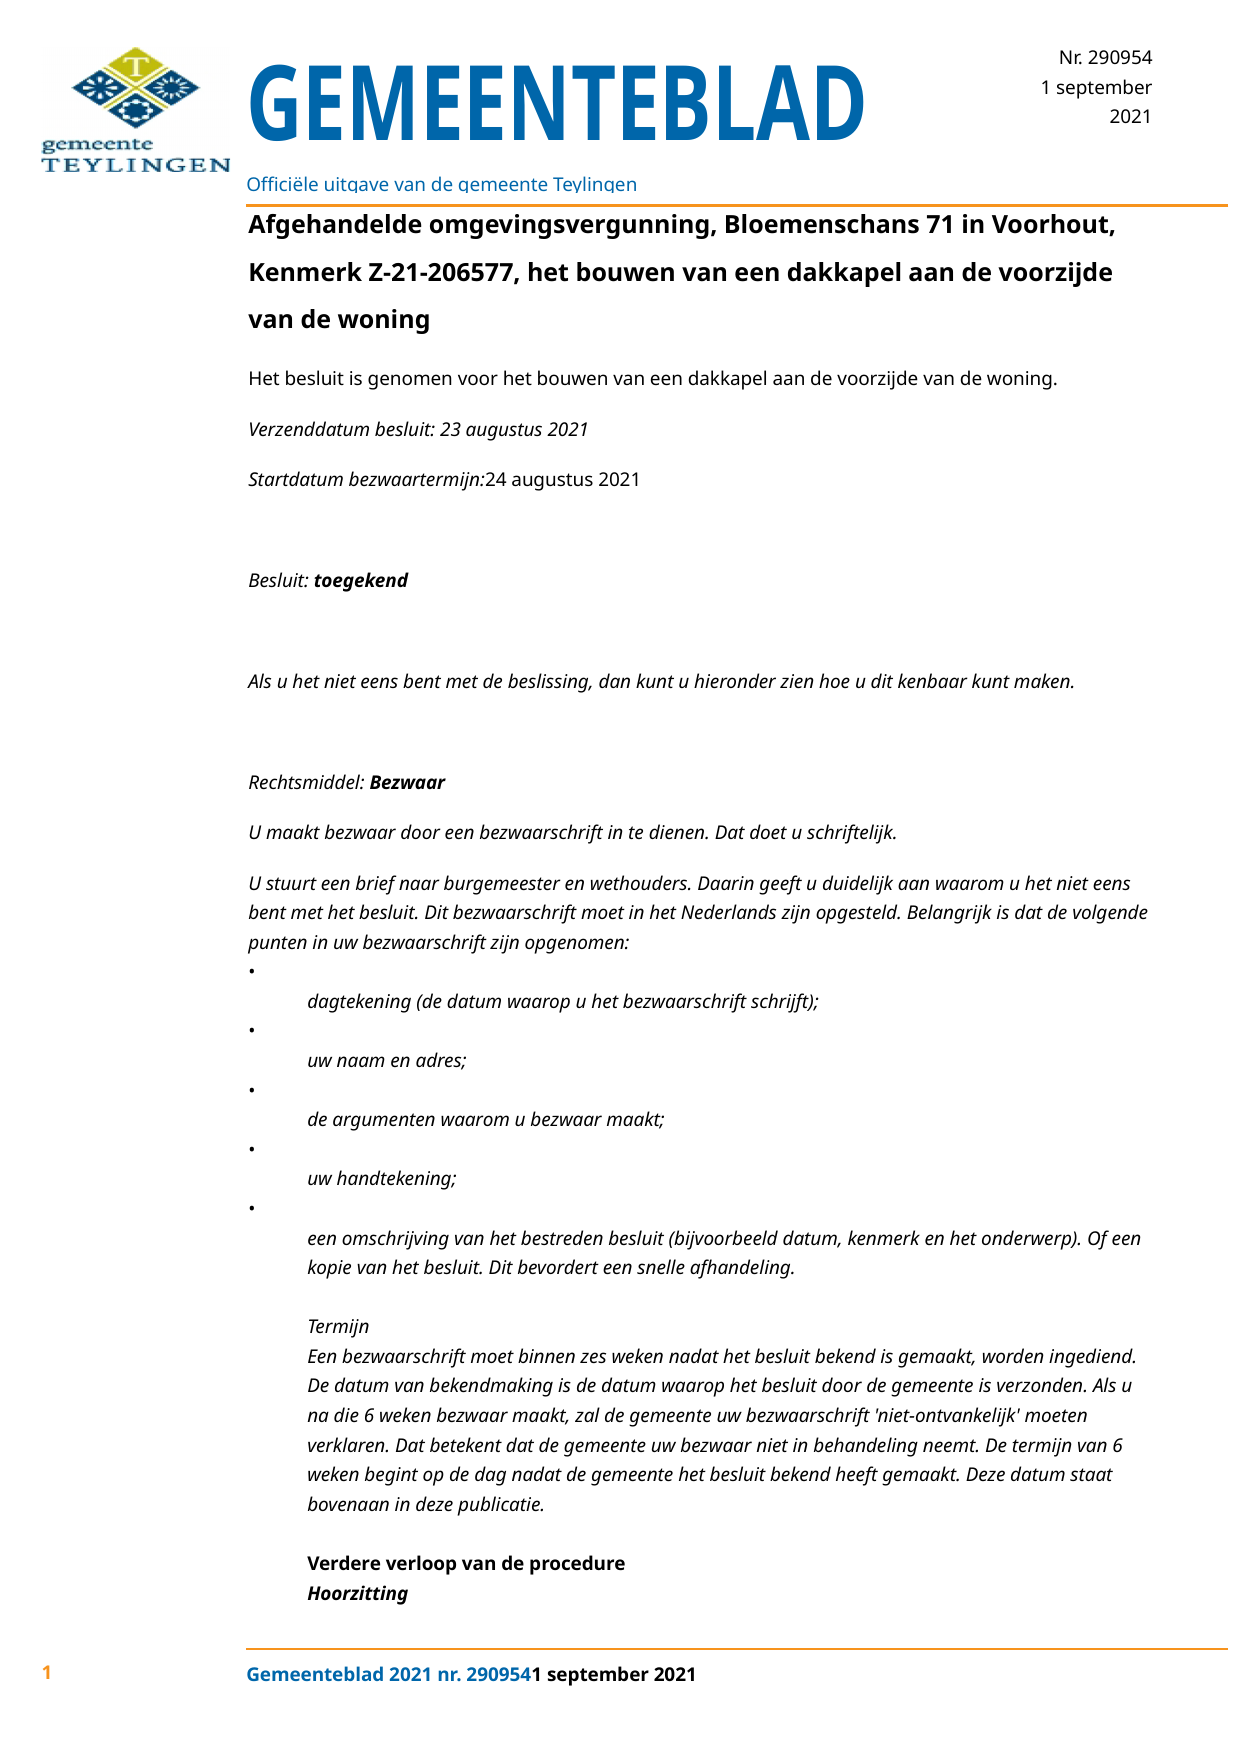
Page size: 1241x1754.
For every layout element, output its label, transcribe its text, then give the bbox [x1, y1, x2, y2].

list Termijn [248, 1313, 1152, 1339]
text Besluit: toegekend [248, 567, 1152, 593]
list een omschrijving van het bestreden besluit (bijvoorbeeld datum, kenmerk en het onderwerp). Of een kopie van het besluit. Dit bevordert een snelle afhandeling. [248, 1225, 1152, 1280]
text Het besluit is genomen voor het bouwen van een dakkapel aan de voorzijde van de woning. [248, 366, 1152, 391]
text U stuurt een brief naar burgemeester en wethouders. Daarin geeft u duidelijk aan waarom u het niet eens bent met het besluit. Dit bezwaarschrift moet in het Nederlands zijn opgesteld. Belangrijk is dat de volgende punten in uw bezwaarschrift zijn opgenomen: [248, 870, 1152, 954]
text Afgehandelde omgevingsvergunning, Bloemenschans 71 in Voorhout, Kenmerk Z-21-206577, het bouwen van een dakkapel aan de voorzijde van de woning [248, 207, 1152, 336]
list Hoorzitting [248, 1580, 1152, 1605]
text U maakt bezwaar door een bezwaarschrift in te dienen. Dat doet u schriftelijk. [248, 819, 1152, 845]
text Als u het niet eens bent met de beslissing, dan kunt u hieronder zien hoe u dit kenbaar kunt maken. [248, 668, 1152, 694]
list Verdere verloop van de procedure [248, 1550, 1152, 1576]
list de argumenten waarom u bezwaar maakt; [248, 1106, 1152, 1132]
text Rechtsmiddel: Bezwaar [248, 769, 1152, 794]
text Startdatum bezwaartermijn:24 augustus 2021 [248, 466, 1152, 492]
list uw handtekening; [248, 1166, 1152, 1191]
text Verzenddatum besluit: 23 augustus 2021 [248, 416, 1152, 442]
list uw naam en adres; [248, 1047, 1152, 1073]
picture [41, 47, 231, 172]
list dagtekening (de datum waarop u het bezwaarschrift schrijft); [248, 988, 1152, 1014]
list Een bezwaarschrift moet binnen zes weken nadat het besluit bekend is gemaakt, worden ingediend. De datum van bekendmaking is de datum waarop het besluit door de gemeente is verzonden. Als u na die 6 weken bezwaar maakt, zal de gemeente uw bezwaarschrift 'niet-ontvankelijk' moeten verklaren. Dat betekent dat de gemeente uw bezwaar niet in behandeling neemt. De termijn van 6 weken begint op de dag nadat de gemeente het besluit bekend heeft gemaakt. Deze datum staat bovenaan in deze publicatie. [248, 1343, 1152, 1517]
